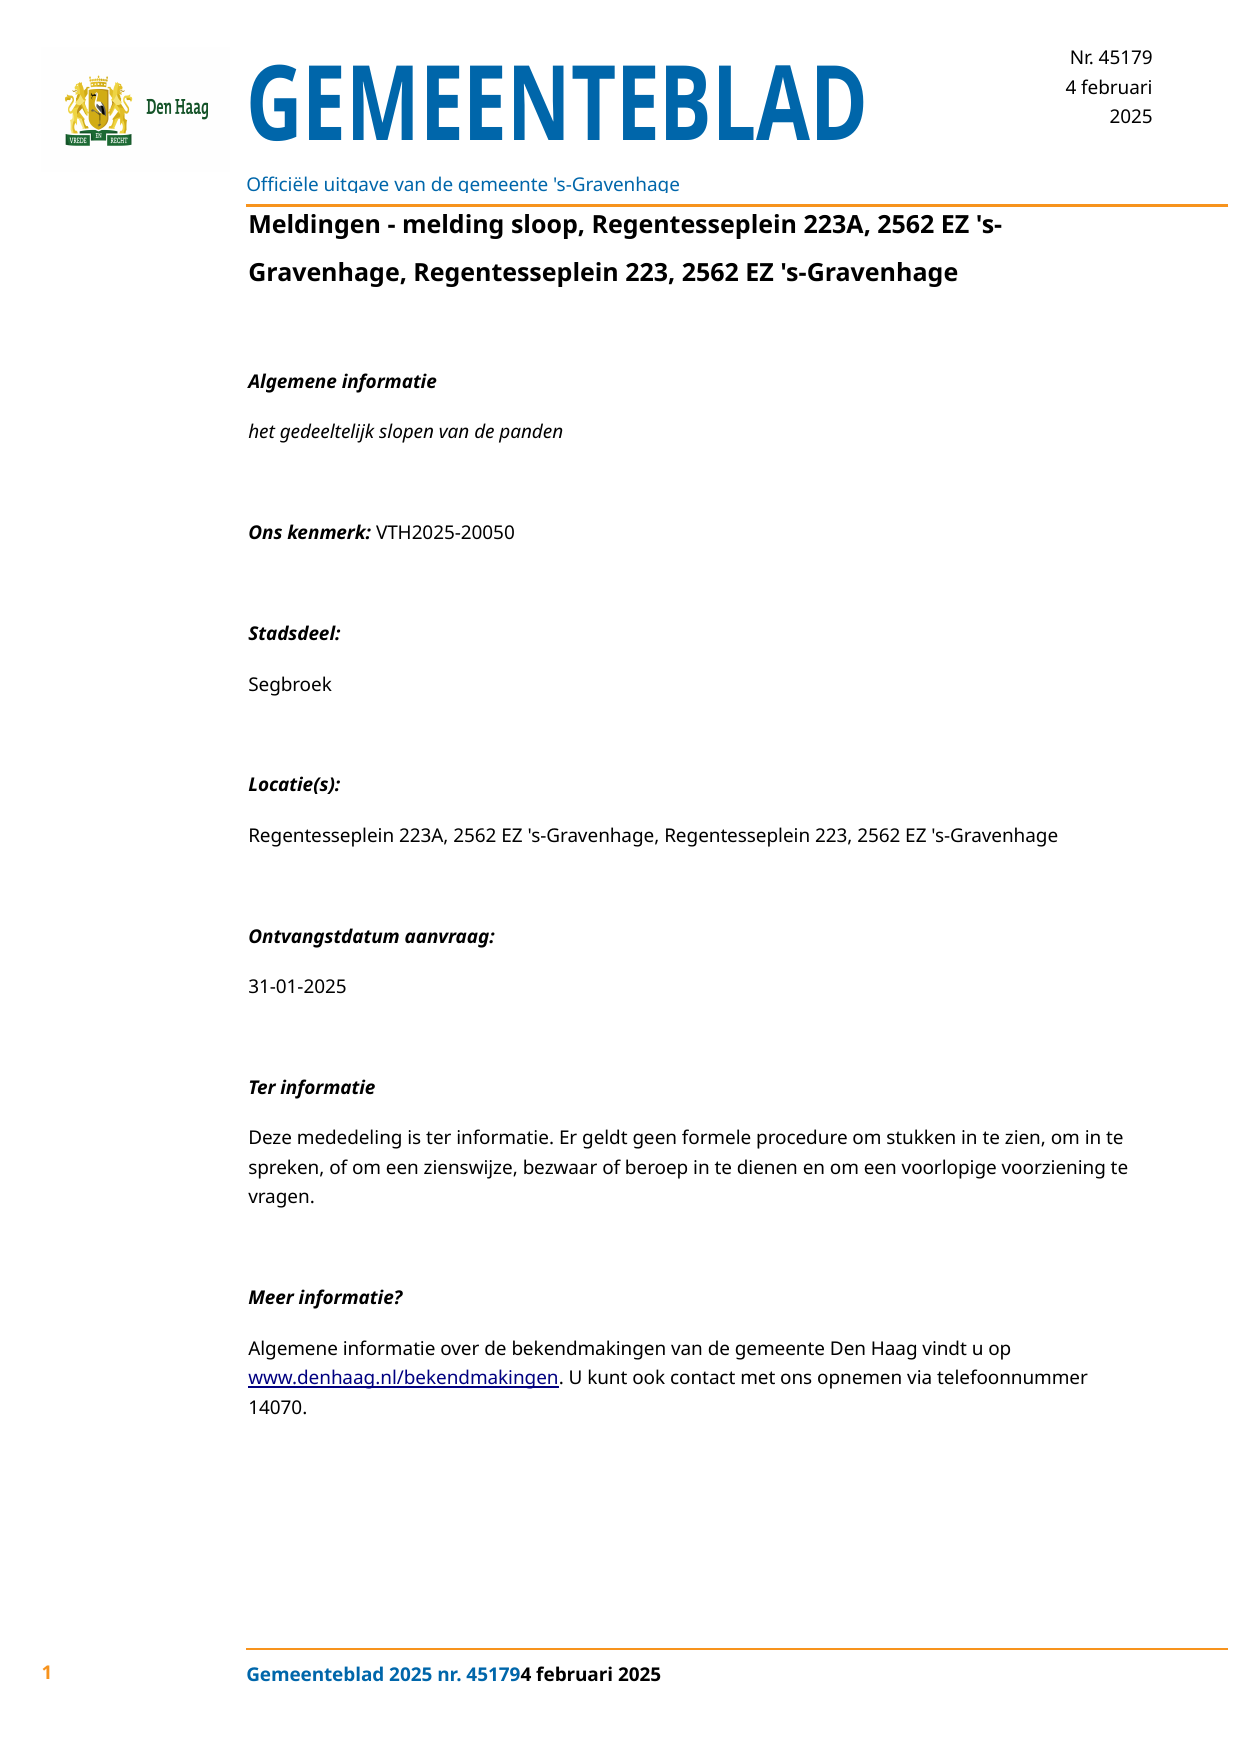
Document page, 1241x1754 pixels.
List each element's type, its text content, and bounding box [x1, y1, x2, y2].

text Segbroek [248, 671, 1152, 697]
text Deze mededeling is ter informatie. Er geldt geen formele procedure om stukken in te zien, om in te spreken, of om een zienswijze, bezwaar of beroep in te dienen en om een voorlopige voorziening te vragen. [248, 1124, 1152, 1209]
text Stadsdeel: [248, 620, 1152, 646]
text Ter informatie [248, 1074, 1152, 1100]
text Algemene informatie over de bekendmakingen van de gemeente Den Haag vindt u op www.denhaag.nl/bekendmakingen. U kunt ook contact met ons opnemen via telefoonnummer 14070. [248, 1335, 1152, 1420]
text Algemene informatie [248, 368, 1152, 394]
text het gedeeltelijk slopen van de panden [248, 419, 1152, 444]
text Meldingen - melding sloop, Regentesseplein 223A, 2562 EZ 's-Gravenhage, Regentesseplein 223, 2562 EZ 's-Gravenhage [248, 207, 1152, 288]
text Locatie(s): [248, 772, 1152, 797]
text Meer informatie? [248, 1284, 1152, 1310]
text Ontvangstdatum aanvraag: [248, 923, 1152, 949]
picture [41, 47, 231, 172]
text Ons kenmerk: VTH2025-20050 [248, 519, 1152, 545]
text Regentesseplein 223A, 2562 EZ 's-Gravenhage, Regentesseplein 223, 2562 EZ 's-Gravenhage [248, 822, 1152, 848]
text 31-01-2025 [248, 973, 1152, 999]
